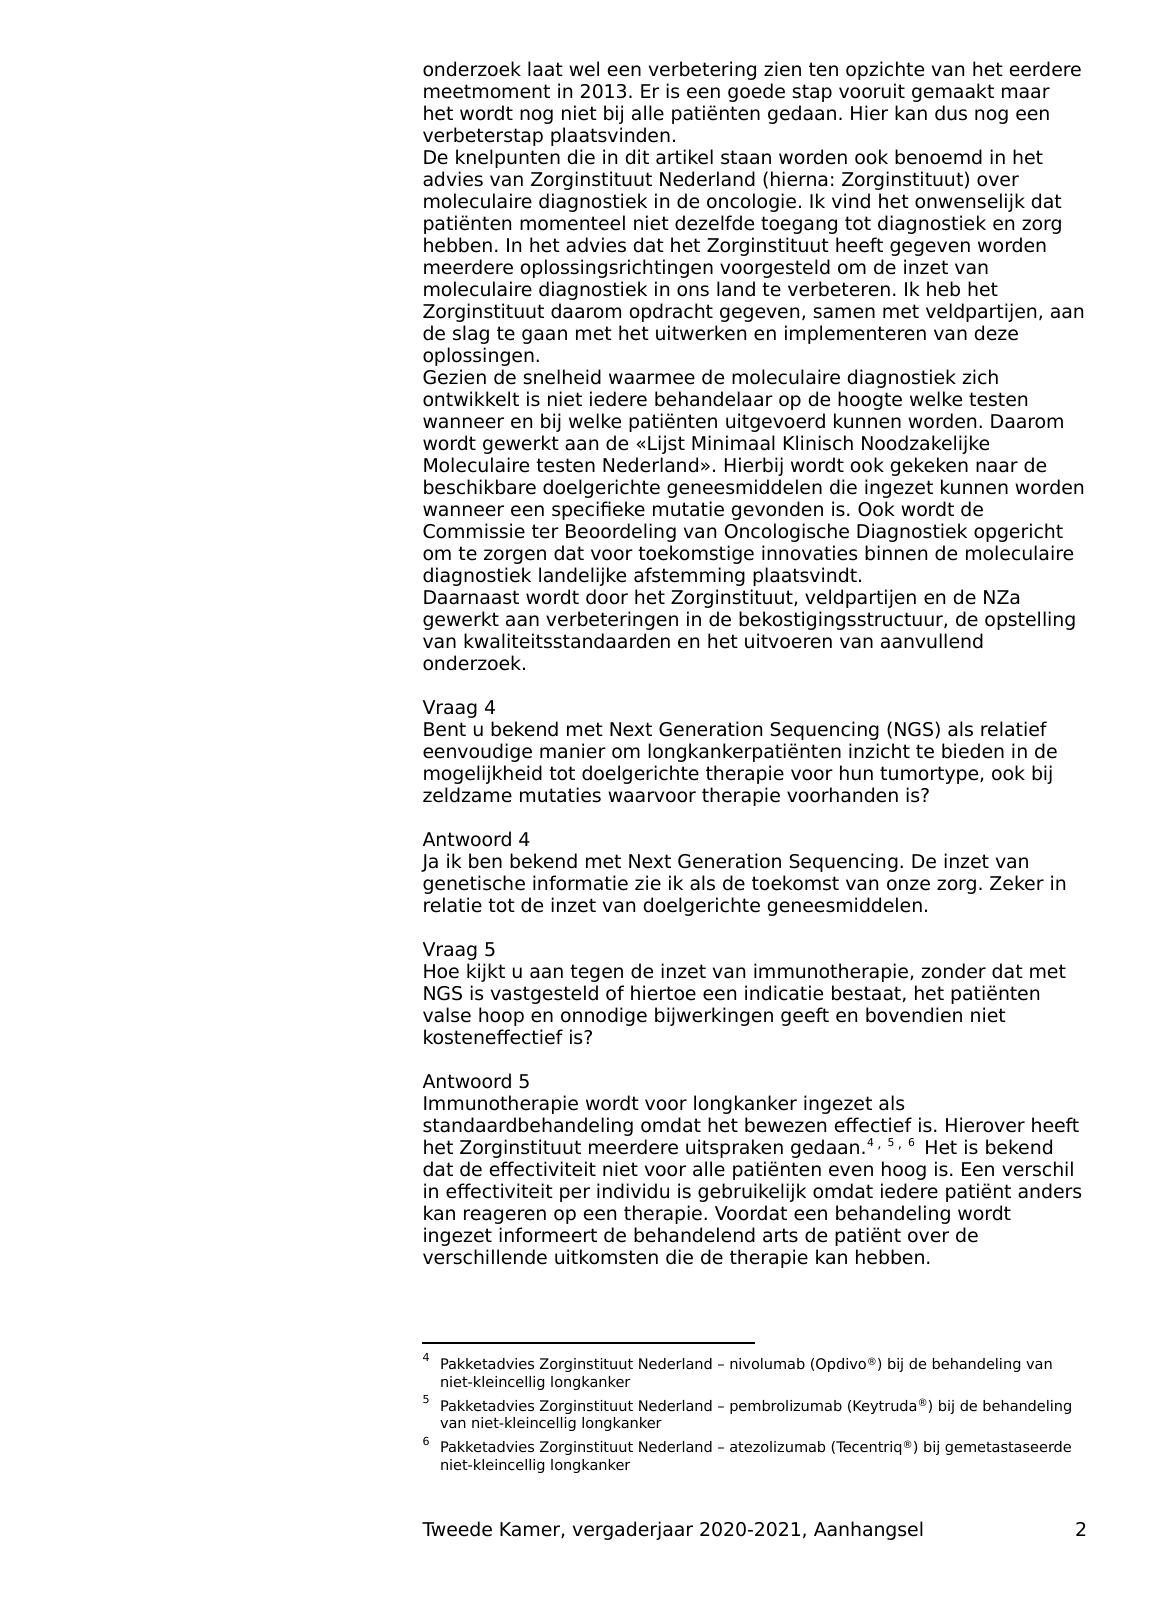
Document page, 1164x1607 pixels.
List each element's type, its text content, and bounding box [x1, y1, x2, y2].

text De knelpunten die in dit artikel staan worden ook benoemd in het advies van Zorginstituut Nederland (hierna: Zorginstituut) over moleculaire diagnostiek in de oncologie. Ik vind het onwenselijk dat patiënten momenteel niet dezelfde toegang tot diagnostiek en zorg hebben. In het advies dat het Zorginstituut heeft gegeven worden meerdere oplossingsrichtingen voorgesteld om de inzet van moleculaire diagnostiek in ons land te verbeteren. Ik heb het Zorginstituut daarom opdracht gegeven, samen met veldpartijen, aan de slag te gaan met het uitwerken en implementeren van deze oplossingen. [422, 147, 1087, 367]
text Pakketadvies Zorginstituut Nederland – pembrolizumab (Keytruda®) bij de behandeling van niet-kleincellig longkanker [422, 1393, 1087, 1432]
text Immunotherapie wordt voor longkanker ingezet als standaardbehandeling omdat het bewezen effectief is. Hierover heeft het Zorginstituut meerdere uitspraken gedaan., , Het is bekend dat de effectiviteit niet voor alle patiënten even hoog is. Een verschil in effectiviteit per individu is gebruikelijk omdat iedere patiënt anders kan reageren op een therapie. Voordat een behandeling wordt ingezet informeert de behandelend arts de patiënt over de verschillende uitkomsten die de therapie kan hebben. [422, 1093, 1087, 1269]
text onderzoek laat wel een verbetering zien ten opzichte van het eerdere meetmoment in 2013. Er is een goede stap vooruit gemaakt maar het wordt nog niet bij alle patiënten gedaan. Hier kan dus nog een verbeterstap plaatsvinden. [422, 59, 1087, 147]
text Gezien de snelheid waarmee de moleculaire diagnostiek zich ontwikkelt is niet iedere behandelaar op de hoogte welke testen wanneer en bij welke patiënten uitgevoerd kunnen worden. Daarom wordt gewerkt aan de «Lijst Minimaal Klinisch Noodzakelijke Moleculaire testen Nederland». Hierbij wordt ook gekeken naar de beschikbare doelgerichte geneesmiddelen die ingezet kunnen worden wanneer een specifieke mutatie gevonden is. Ook wordt de Commissie ter Beoordeling van Oncologische Diagnostiek opgericht om te zorgen dat voor toekomstige innovaties binnen de moleculaire diagnostiek landelijke afstemming plaatsvindt. [422, 367, 1087, 587]
text Ja ik ben bekend met Next Generation Sequencing. De inzet van genetische informatie zie ik als de toekomst van onze zorg. Zeker in relatie tot de inzet van doelgerichte geneesmiddelen. [422, 851, 1087, 917]
text Antwoord 5 [422, 1071, 1087, 1093]
text Antwoord 4 [422, 829, 1087, 851]
text Vraag 4 [422, 697, 1087, 719]
text Daarnaast wordt door het Zorginstituut, veldpartijen en de NZa gewerkt aan verbeteringen in de bekostigingsstructuur, de opstelling van kwaliteitsstandaarden en het uitvoeren van aanvullend onderzoek. [422, 587, 1087, 674]
text Pakketadvies Zorginstituut Nederland – nivolumab (Opdivo®) bij de behandeling van niet-kleincellig longkanker [422, 1352, 1087, 1391]
text Vraag 5 [422, 939, 1087, 961]
text Bent u bekend met Next Generation Sequencing (NGS) als relatief eenvoudige manier om longkankerpatiënten inzicht te bieden in de mogelijkheid tot doelgerichte therapie voor hun tumortype, ook bij zeldzame mutaties waarvoor therapie voorhanden is? [422, 719, 1087, 807]
text Hoe kijkt u aan tegen de inzet van immunotherapie, zonder dat met NGS is vastgesteld of hiertoe een indicatie bestaat, het patiënten valse hoop en onnodige bijwerkingen geeft en bovendien niet kosteneffectief is? [422, 961, 1087, 1049]
text Pakketadvies Zorginstituut Nederland – atezolizumab (Tecentriq®) bij gemetastaseerde niet-kleincellig longkanker [422, 1435, 1087, 1474]
